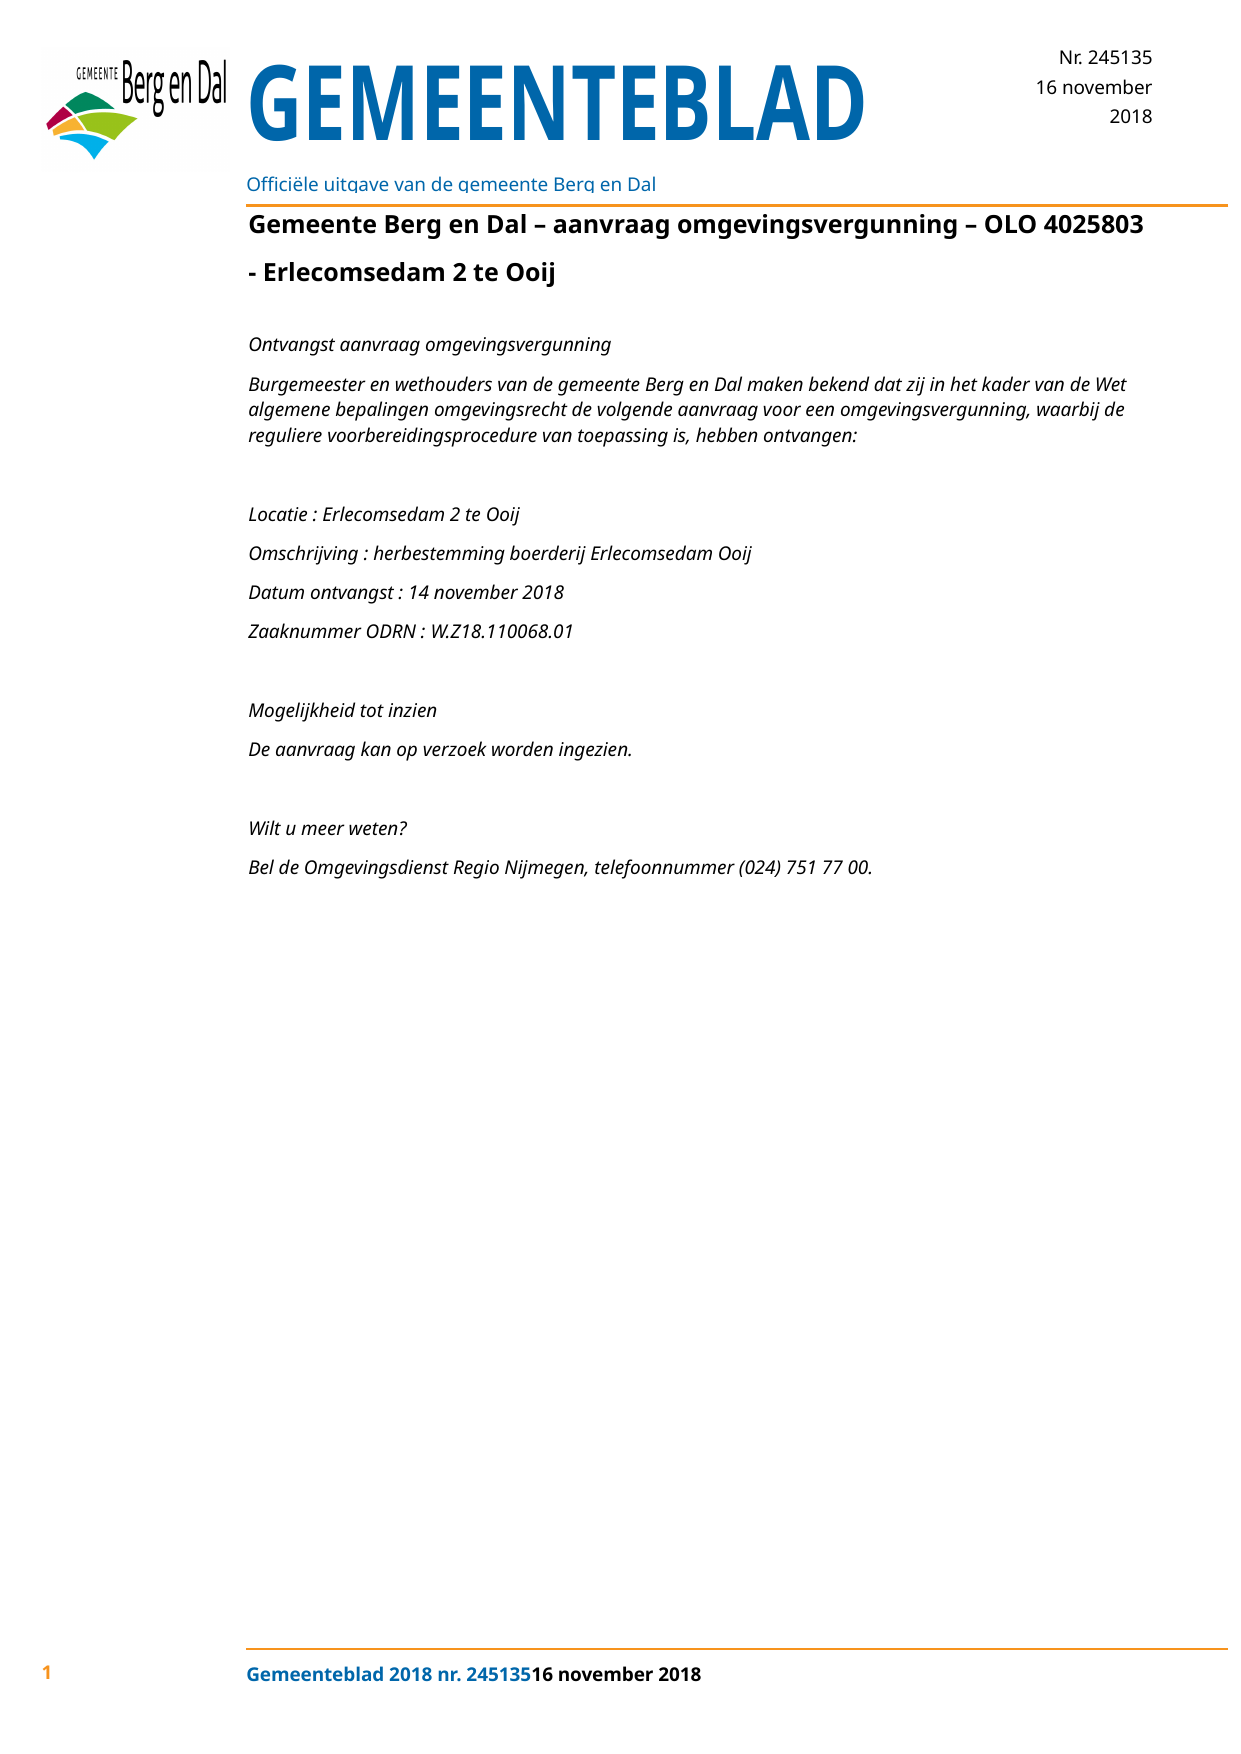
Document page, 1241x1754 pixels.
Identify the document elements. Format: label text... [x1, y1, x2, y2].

picture [41, 47, 231, 172]
text Wilt u meer weten? [248, 815, 1152, 841]
text Zaaknummer ODRN : W.Z18.110068.01 [248, 618, 1152, 644]
text Burgemeester en wethouders van de gemeente Berg en Dal maken bekend dat zij in het kader van de Wet algemene bepalingen omgevingsrecht de volgende aanvraag voor een omgevingsvergunning, waarbij de reguliere voorbereidingsprocedure van toepassing is, hebben ontvangen: [248, 371, 1152, 448]
text Gemeente Berg en Dal – aanvraag omgevingsvergunning – OLO 4025803 - Erlecomsedam 2 te Ooij [248, 207, 1152, 288]
text Datum ontvangst : 14 november 2018 [248, 579, 1152, 605]
text De aanvraag kan op verzoek worden ingezien. [248, 736, 1152, 762]
text Mogelijkheid tot inzien [248, 697, 1152, 723]
text Bel de Omgevingsdienst Regio Nijmegen, telefoonnummer (024) 751 77 00. [248, 854, 1152, 880]
text Omschrijving : herbestemming boerderij Erlecomsedam Ooij [248, 540, 1152, 566]
text Locatie : Erlecomsedam 2 te Ooij [248, 501, 1152, 526]
text Ontvangst aanvraag omgevingsvergunning [248, 331, 1152, 357]
